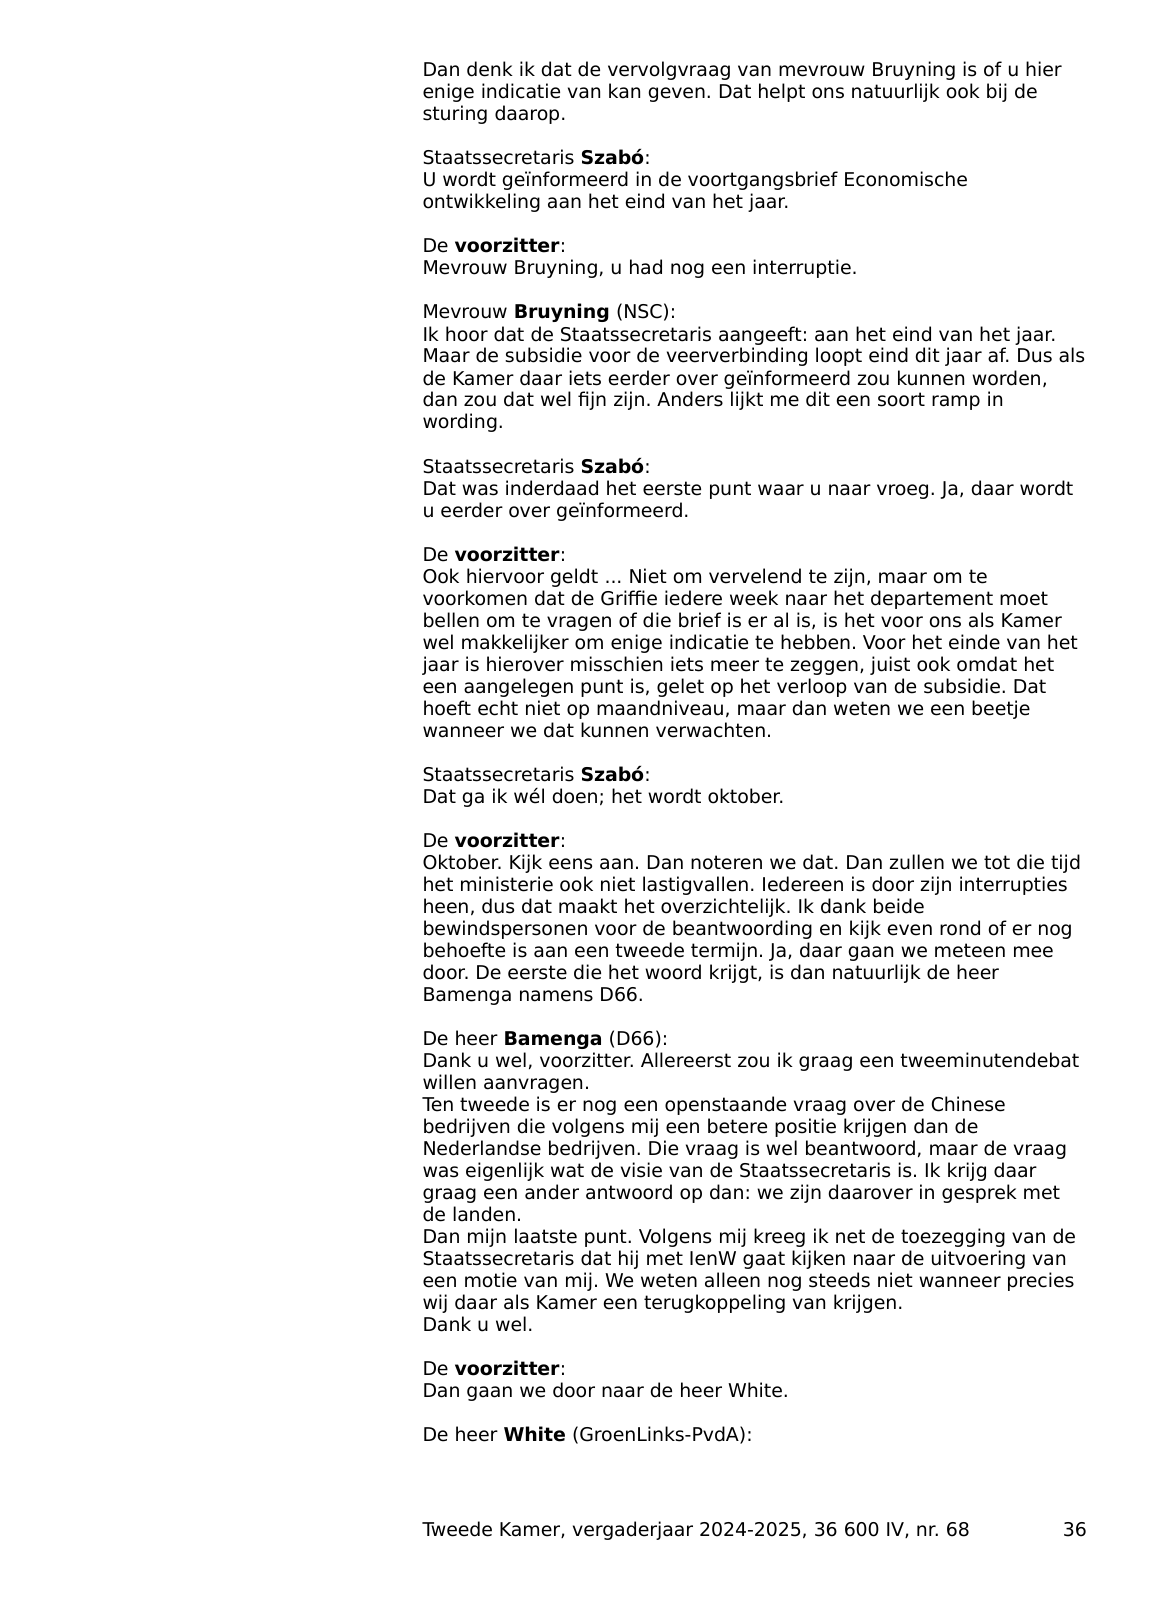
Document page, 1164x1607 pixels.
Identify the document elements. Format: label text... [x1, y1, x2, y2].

text Dan mijn laatste punt. Volgens mij kreeg ik net de toezegging van de Staatssecretaris dat hij met IenW gaat kijken naar de uitvoering van een motie van mij. We weten alleen nog steeds niet wanneer precies wij daar als Kamer een terugkoppeling van krijgen. [422, 1226, 1087, 1313]
text Dat ga ik wél doen; het wordt oktober. [422, 786, 1087, 808]
text Dank u wel. [422, 1313, 1087, 1336]
text Staatssecretaris Szabó: [422, 764, 1087, 786]
text Dan denk ik dat de vervolgvraag van mevrouw Bruyning is of u hier enige indicatie van kan geven. Dat helpt ons natuurlijk ook bij de sturing daarop. [422, 59, 1087, 125]
text De voorzitter: [422, 830, 1087, 852]
text De voorzitter: [422, 1358, 1087, 1380]
text Dank u wel, voorzitter. Allereerst zou ik graag een tweeminutendebat willen aanvragen. [422, 1050, 1087, 1094]
text Ten tweede is er nog een openstaande vraag over de Chinese bedrijven die volgens mij een betere positie krijgen dan de Nederlandse bedrijven. Die vraag is wel beantwoord, maar de vraag was eigenlijk wat de visie van de Staatssecretaris is. Ik krijg daar graag een ander antwoord op dan: we zijn daarover in gesprek met de landen. [422, 1094, 1087, 1226]
text Oktober. Kijk eens aan. Dan noteren we dat. Dan zullen we tot die tijd het ministerie ook niet lastigvallen. Iedereen is door zijn interrupties heen, dus dat maakt het overzichtelijk. Ik dank beide bewindspersonen voor de beantwoording en kijk even rond of er nog behoefte is aan een tweede termijn. Ja, daar gaan we meteen mee door. De eerste die het woord krijgt, is dan natuurlijk de heer Bamenga namens D66. [422, 852, 1087, 1006]
text Dan gaan we door naar de heer White. [422, 1380, 1087, 1402]
text De heer White (GroenLinks-PvdA): [422, 1424, 1087, 1446]
text De heer Bamenga (D66): [422, 1028, 1087, 1050]
text Mevrouw Bruyning (NSC): [422, 301, 1087, 323]
text U wordt geïnformeerd in de voortgangsbrief Economische ontwikkeling aan het eind van het jaar. [422, 169, 1087, 213]
text De voorzitter: [422, 235, 1087, 257]
text Staatssecretaris Szabó: [422, 147, 1087, 169]
text Staatssecretaris Szabó: [422, 456, 1087, 477]
text Ook hiervoor geldt ... Niet om vervelend te zijn, maar om te voorkomen dat de Griffie iedere week naar het departement moet bellen om te vragen of die brief is er al is, is het voor ons als Kamer wel makkelijker om enige indicatie te hebben. Voor het einde van het jaar is hierover misschien iets meer te zeggen, juist ook omdat het een aangelegen punt is, gelet op het verloop van de subsidie. Dat hoeft echt niet op maandniveau, maar dan weten we een beetje wanneer we dat kunnen verwachten. [422, 566, 1087, 741]
text Mevrouw Bruyning, u had nog een interruptie. [422, 257, 1087, 279]
text Dat was inderdaad het eerste punt waar u naar vroeg. Ja, daar wordt u eerder over geïnformeerd. [422, 477, 1087, 521]
text Ik hoor dat de Staatssecretaris aangeeft: aan het eind van het jaar. Maar de subsidie voor de veerverbinding loopt eind dit jaar af. Dus als de Kamer daar iets eerder over geïnformeerd zou kunnen worden, dan zou dat wel fijn zijn. Anders lijkt me dit een soort ramp in wording. [422, 323, 1087, 433]
text De voorzitter: [422, 544, 1087, 566]
